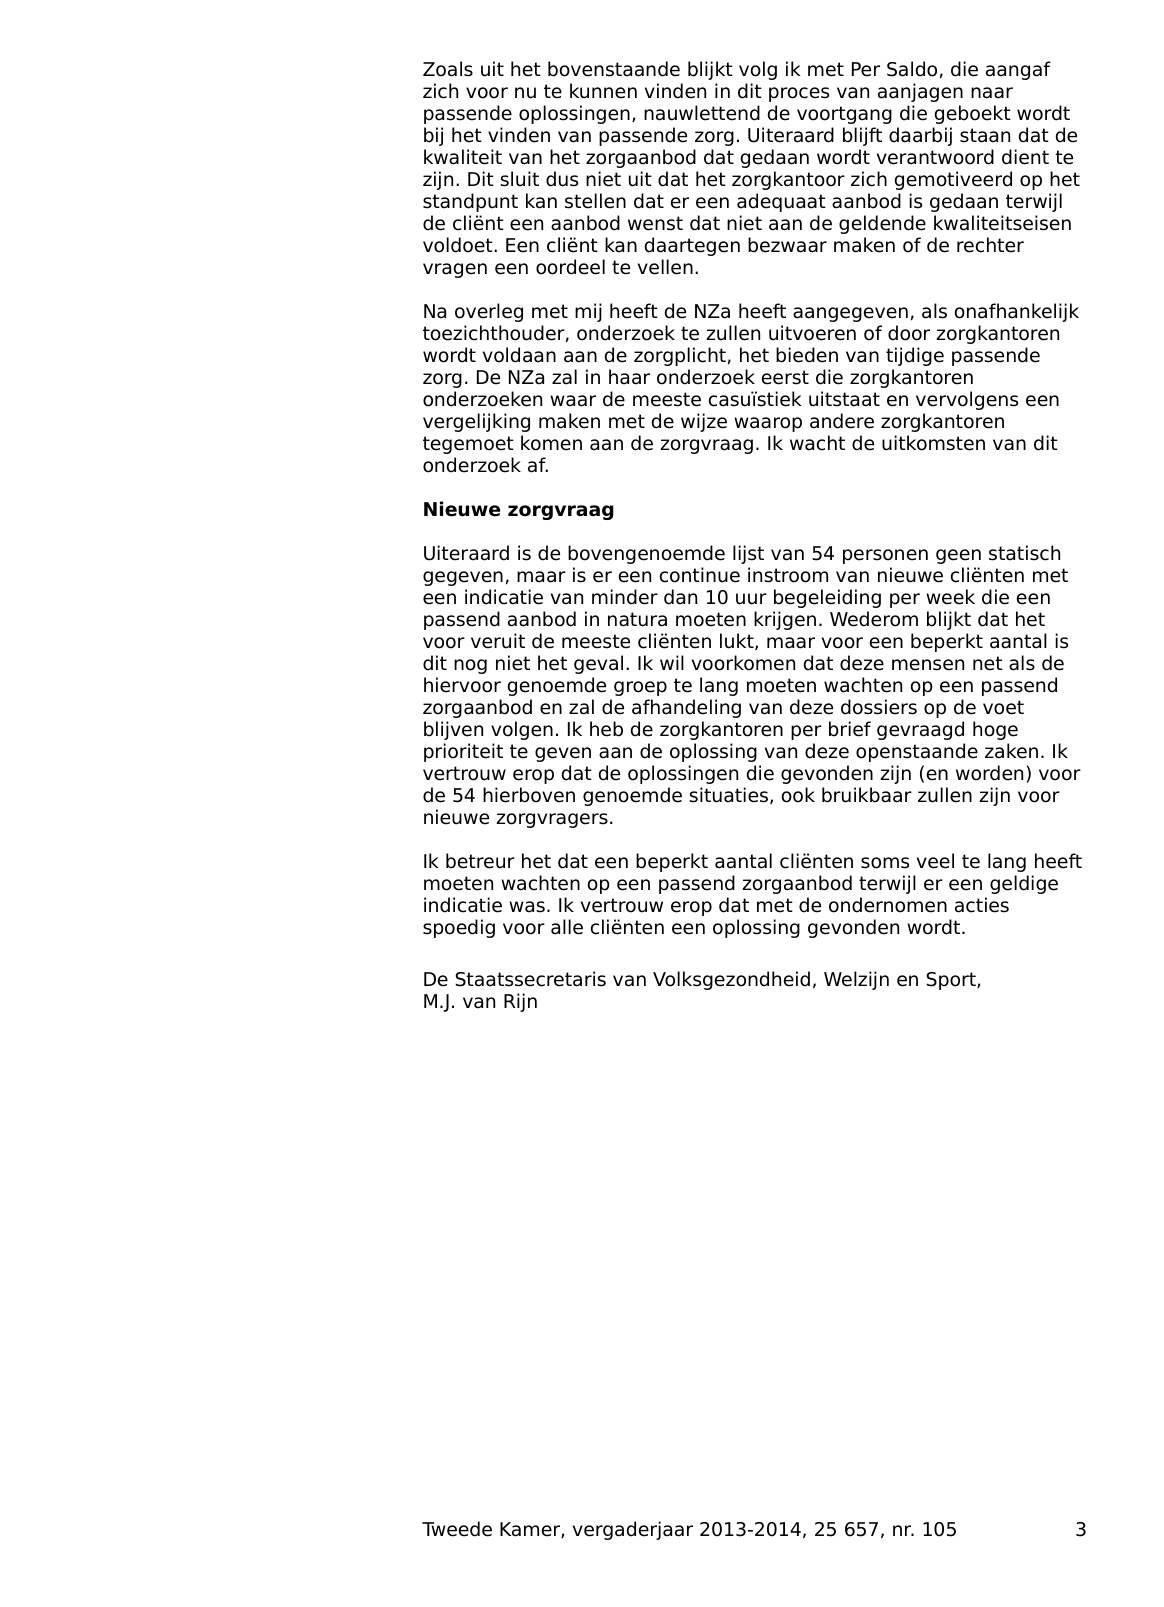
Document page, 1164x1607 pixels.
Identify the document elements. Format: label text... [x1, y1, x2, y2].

subtitle Nieuwe zorgvraag [422, 499, 1087, 521]
text Na overleg met mij heeft de NZa heeft aangegeven, als onafhankelijk toezichthouder, onderzoek te zullen uitvoeren of door zorgkantoren wordt voldaan aan de zorgplicht, het bieden van tijdige passende zorg. De NZa zal in haar onderzoek eerst die zorgkantoren onderzoeken waar de meeste casuïstiek uitstaat en vervolgens een vergelijking maken met de wijze waarop andere zorgkantoren tegemoet komen aan de zorgvraag. Ik wacht de uitkomsten van dit onderzoek af. [422, 301, 1087, 477]
text Uiteraard is de bovengenoemde lijst van 54 personen geen statisch gegeven, maar is er een continue instroom van nieuwe cliënten met een indicatie van minder dan 10 uur begeleiding per week die een passend aanbod in natura moeten krijgen. Wederom blijkt dat het voor veruit de meeste cliënten lukt, maar voor een beperkt aantal is dit nog niet het geval. Ik wil voorkomen dat deze mensen net als de hiervoor genoemde groep te lang moeten wachten op een passend zorgaanbod en zal de afhandeling van deze dossiers op de voet blijven volgen. Ik heb de zorgkantoren per brief gevraagd hoge prioriteit te geven aan de oplossing van deze openstaande zaken. Ik vertrouw erop dat de oplossingen die gevonden zijn (en worden) voor de 54 hierboven genoemde situaties, ook bruikbaar zullen zijn voor nieuwe zorgvragers. [422, 543, 1087, 829]
text Ik betreur het dat een beperkt aantal cliënten soms veel te lang heeft moeten wachten op een passend zorgaanbod terwijl er een geldige indicatie was. Ik vertrouw erop dat met de ondernomen acties spoedig voor alle cliënten een oplossing gevonden wordt. [422, 851, 1087, 939]
text Zoals uit het bovenstaande blijkt volg ik met Per Saldo, die aangaf zich voor nu te kunnen vinden in dit proces van aanjagen naar passende oplossingen, nauwlettend de voortgang die geboekt wordt bij het vinden van passende zorg. Uiteraard blijft daarbij staan dat de kwaliteit van het zorgaanbod dat gedaan wordt verantwoord dient te zijn. Dit sluit dus niet uit dat het zorgkantoor zich gemotiveerd op het standpunt kan stellen dat er een adequaat aanbod is gedaan terwijl de cliënt een aanbod wenst dat niet aan de geldende kwaliteitseisen voldoet. Een cliënt kan daartegen bezwaar maken of de rechter vragen een oordeel te vellen. [422, 59, 1087, 279]
text De Staatssecretaris van Volksgezondheid, Welzijn en Sport, M.J. van Rijn [422, 969, 1087, 1013]
